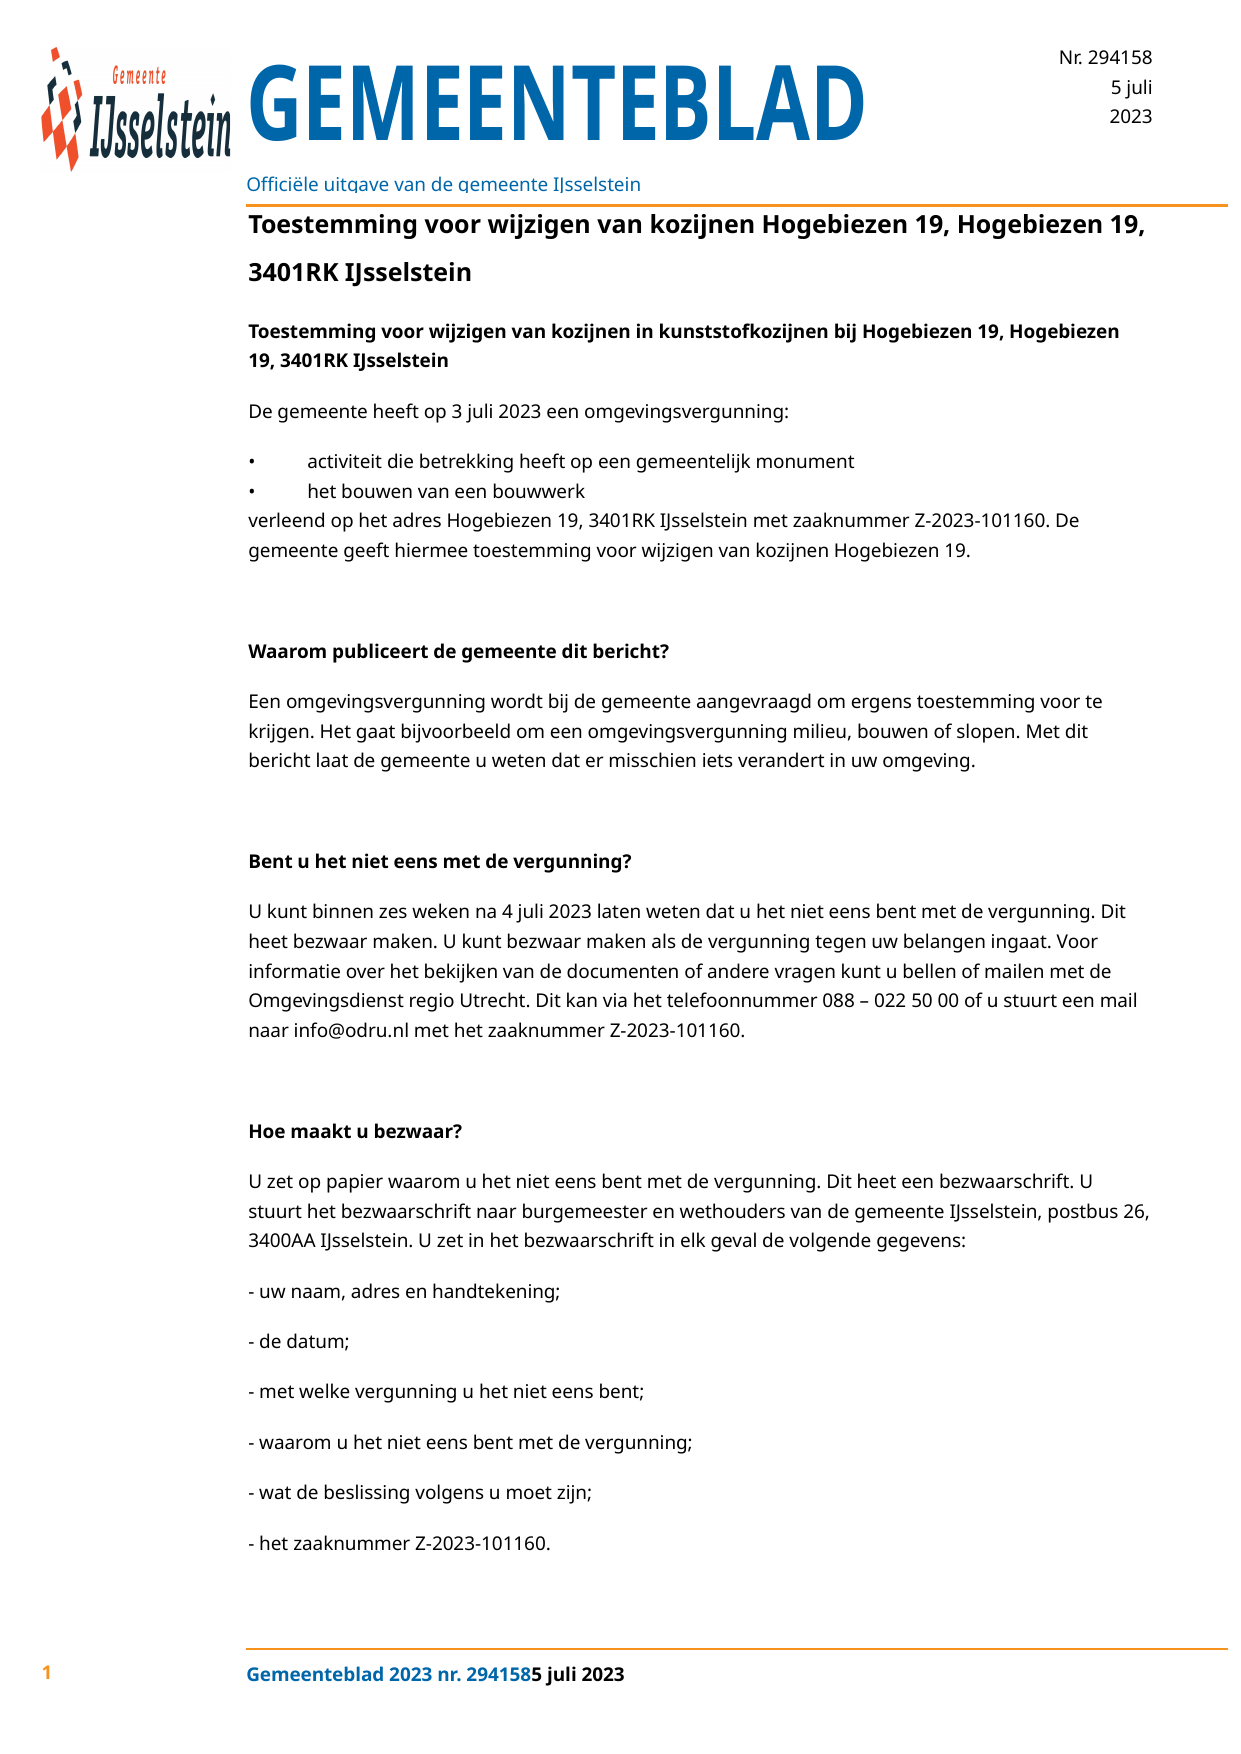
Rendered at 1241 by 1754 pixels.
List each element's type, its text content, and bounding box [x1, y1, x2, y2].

text - wat de beslissing volgens u moet zijn; [248, 1479, 1152, 1505]
text Waarom publiceert de gemeente dit bericht? [248, 638, 1152, 664]
text Toestemming voor wijzigen van kozijnen in kunststofkozijnen bij Hogebiezen 19, Hogebiezen 19, 3401RK IJsselstein [248, 318, 1152, 373]
picture [41, 47, 231, 172]
text - uw naam, adres en handtekening; [248, 1278, 1152, 1304]
text - met welke vergunning u het niet eens bent; [248, 1379, 1152, 1404]
list het bouwen van een bouwwerk [248, 478, 1152, 504]
text U kunt binnen zes weken na 4 juli 2023 laten weten dat u het niet eens bent met de vergunning. Dit heet bezwaar maken. U kunt bezwaar maken als de vergunning tegen uw belangen ingaat. Voor informatie over het bekijken van de documenten of andere vragen kunt u bellen of mailen met de Omgevingsdienst regio Utrecht. Dit kan via het telefoonnummer 088 – 022 50 00 of u stuurt een mail naar info@odru.nl met het zaaknummer Z-2023-101160. [248, 899, 1152, 1043]
text Een omgevingsvergunning wordt bij de gemeente aangevraagd om ergens toestemming voor te krijgen. Het gaat bijvoorbeeld om een omgevingsvergunning milieu, bouwen of slopen. Met dit bericht laat de gemeente u weten dat er misschien iets verandert in uw omgeving. [248, 688, 1152, 773]
text - waarom u het niet eens bent met de vergunning; [248, 1429, 1152, 1455]
list activiteit die betrekking heeft op een gemeentelijk monument [248, 448, 1152, 474]
text Bent u het niet eens met de vergunning? [248, 848, 1152, 874]
text U zet op papier waarom u het niet eens bent met de vergunning. Dit heet een bezwaarschrift. U stuurt het bezwaarschrift naar burgemeester en wethouders van de gemeente IJsselstein, postbus 26, 3400AA IJsselstein. U zet in het bezwaarschrift in elk geval de volgende gegevens: [248, 1168, 1152, 1253]
text - het zaaknummer Z-2023-101160. [248, 1530, 1152, 1556]
text Toestemming voor wijzigen van kozijnen Hogebiezen 19, Hogebiezen 19, 3401RK IJsselstein [248, 207, 1152, 288]
text Hoe maakt u bezwaar? [248, 1118, 1152, 1144]
text De gemeente heeft op 3 juli 2023 een omgevingsvergunning: [248, 398, 1152, 424]
text - de datum; [248, 1328, 1152, 1354]
text verleend op het adres Hogebiezen 19, 3401RK IJsselstein met zaaknummer Z-2023-101160. De gemeente geeft hiermee toestemming voor wijzigen van kozijnen Hogebiezen 19. [248, 507, 1152, 563]
